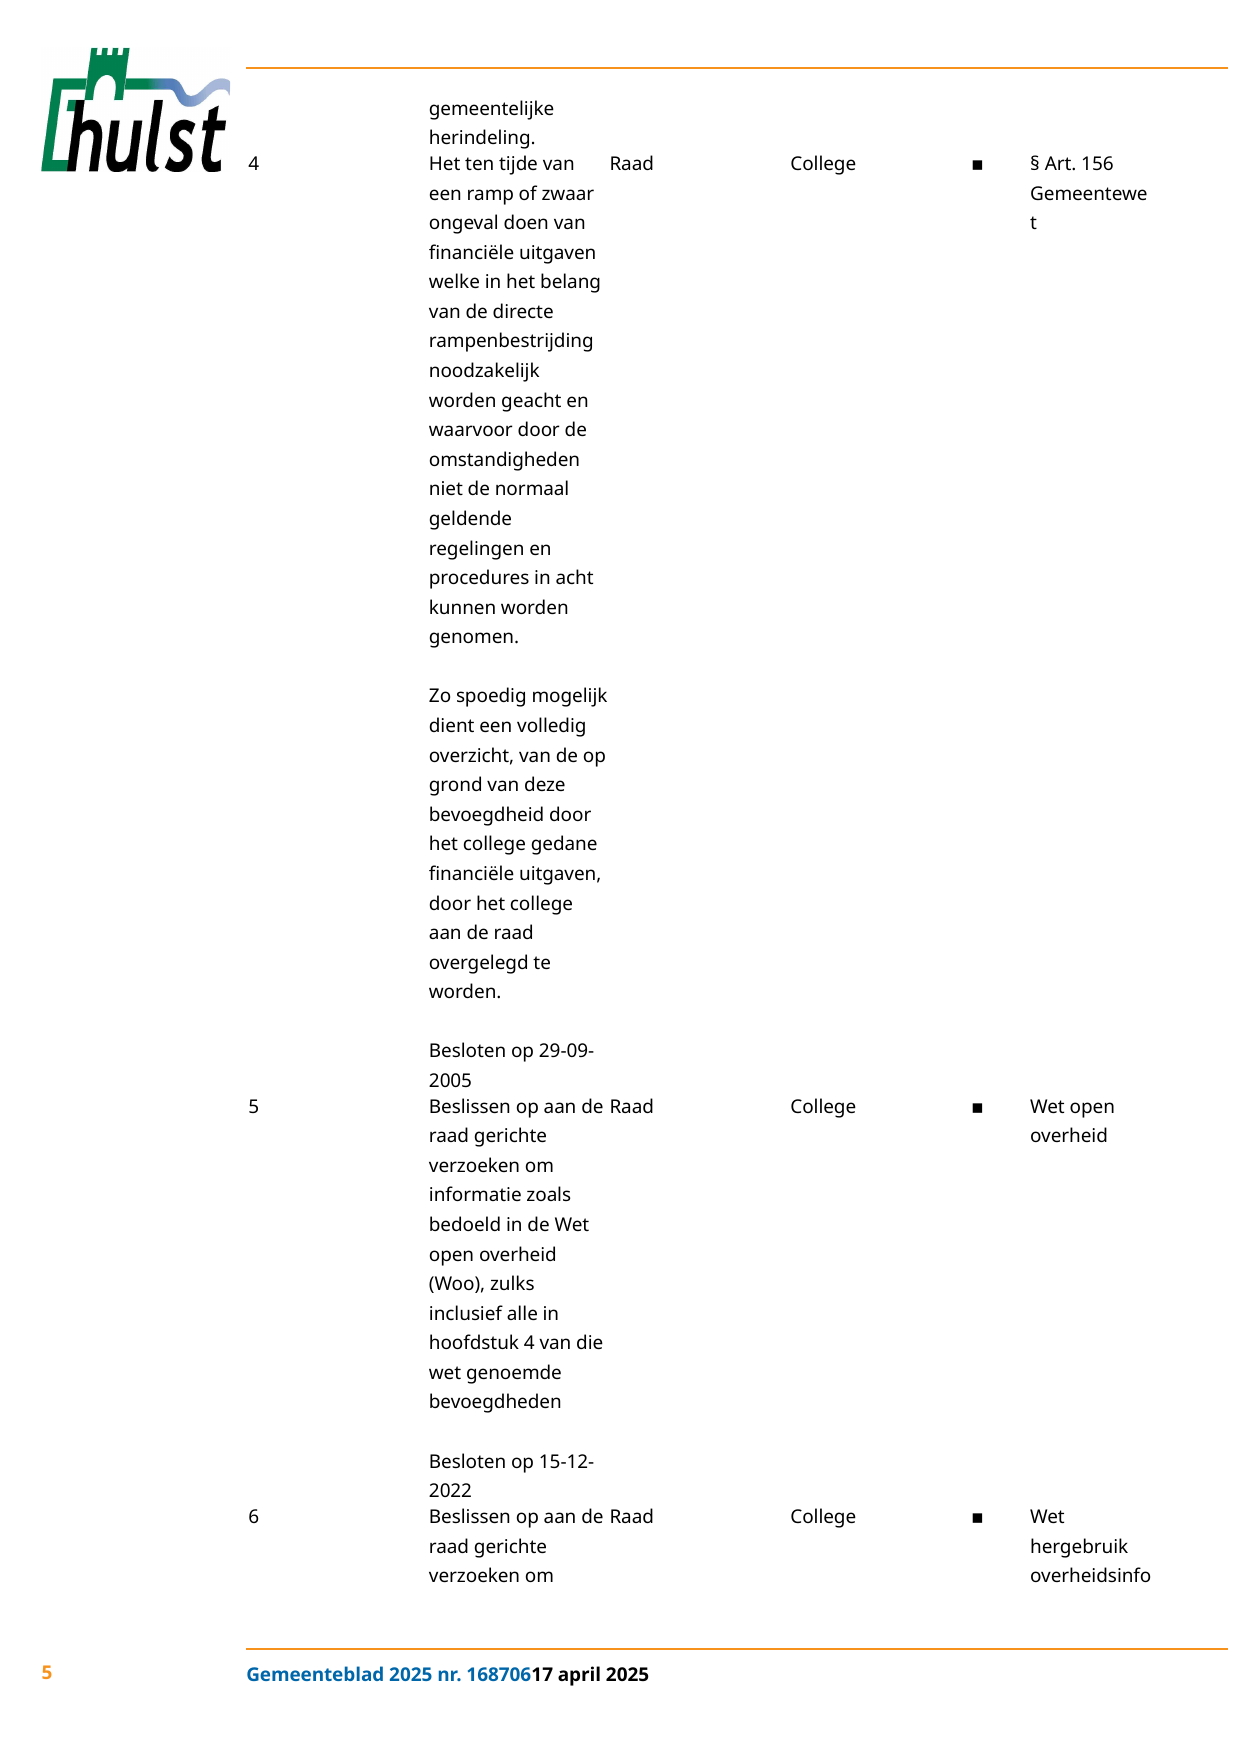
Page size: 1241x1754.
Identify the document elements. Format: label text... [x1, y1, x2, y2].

table_cell 4 [248, 150, 429, 1093]
table_cell § Art. 156 Gemeentewet [971, 150, 1152, 1093]
table_cell 6 [248, 1503, 429, 1588]
table_cell Wet open overheid [971, 1093, 1152, 1503]
table_cell Wet hergebruik overheidsinfo [971, 1503, 1152, 1588]
table_cell College [790, 150, 971, 1093]
table_cell College [790, 1093, 971, 1503]
table_cell Het ten tijde van een ramp of zwaar ongeval doen van financiële uitgaven welke in het belang van de directe rampenbestrijding noodzakelijk worden geacht en waarvoor door de omstandigheden niet de normaal geldende regelingen en procedures in acht kunnen worden genomen. Zo spoedig mogelijk dient een volledig overzicht, van de op grond van deze bevoegdheid door het college gedane financiële uitgaven, door het college aan de raad overgelegd te worden. Besloten op 29-09-2005 [429, 150, 609, 1093]
table_cell Beslissen op aan de raad gerichte verzoeken om informatie zoals bedoeld in de Wet open overheid (Woo), zulks inclusief alle in hoofdstuk 4 van die wet genoemde bevoegdheden Besloten op 15-12-2022 [429, 1093, 609, 1503]
table_cell gemeentelijke herindeling. [429, 95, 609, 150]
table_cell 5 [248, 1093, 429, 1503]
table_cell Raad [609, 1503, 790, 1588]
picture [41, 47, 231, 172]
table_cell Raad [609, 1093, 790, 1503]
table_cell [971, 95, 1152, 150]
table_cell Beslissen op aan de raad gerichte verzoeken om [429, 1503, 609, 1588]
table_cell College [790, 1503, 971, 1588]
table_cell [790, 95, 971, 150]
table_cell [248, 95, 429, 150]
table_cell Raad [609, 150, 790, 1093]
table_cell [609, 95, 790, 150]
